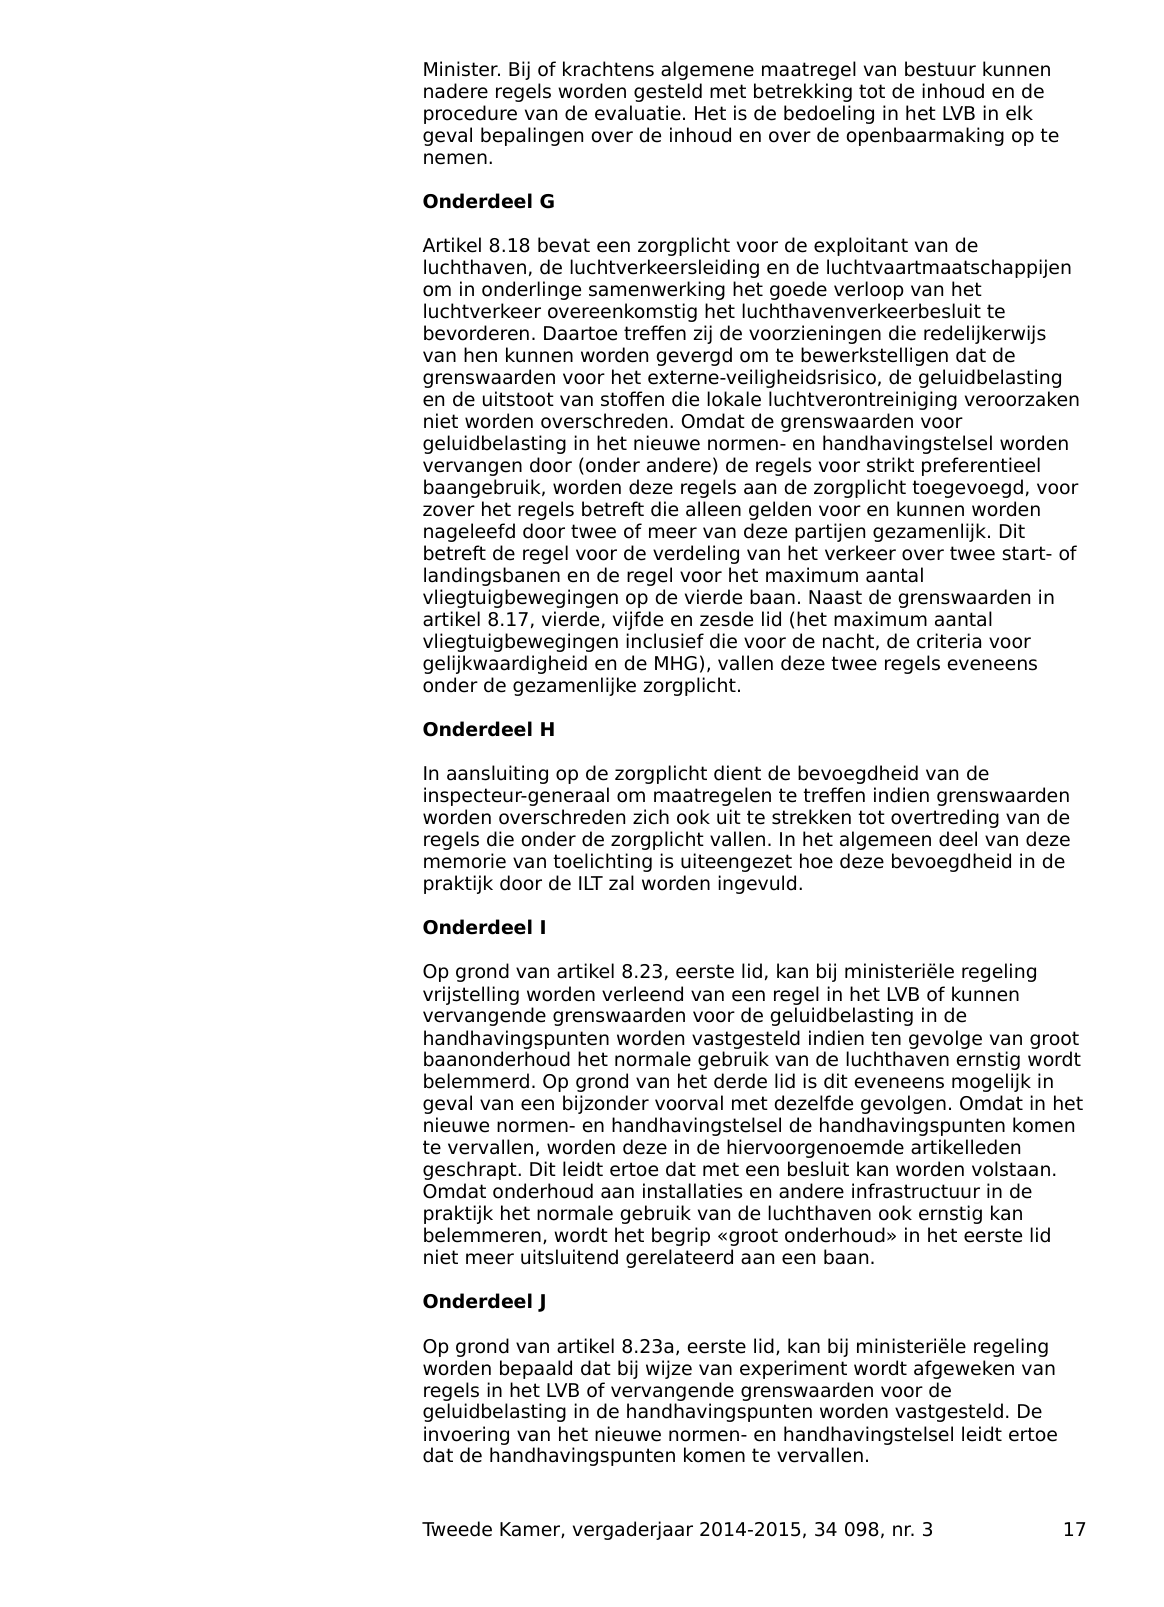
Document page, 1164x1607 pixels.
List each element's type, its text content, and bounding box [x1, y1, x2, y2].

subtitle Onderdeel J [422, 1291, 1087, 1313]
text Op grond van artikel 8.23, eerste lid, kan bij ministeriële regeling vrijstelling worden verleend van een regel in het LVB of kunnen vervangende grenswaarden voor de geluidbelasting in de handhavingspunten worden vastgesteld indien ten gevolge van groot baanonderhoud het normale gebruik van de luchthaven ernstig wordt belemmerd. Op grond van het derde lid is dit eveneens mogelijk in geval van een bijzonder voorval met dezelfde gevolgen. Omdat in het nieuwe normen- en handhavingstelsel de handhavingspunten komen te vervallen, worden deze in de hiervoorgenoemde artikelleden geschrapt. Dit leidt ertoe dat met een besluit kan worden volstaan. [422, 961, 1087, 1181]
text Artikel 8.18 bevat een zorgplicht voor de exploitant van de luchthaven, de luchtverkeersleiding en de luchtvaartmaatschappijen om in onderlinge samenwerking het goede verloop van het luchtverkeer overeenkomstig het luchthavenverkeerbesluit te bevorderen. Daartoe treffen zij de voorzieningen die redelijkerwijs van hen kunnen worden gevergd om te bewerkstelligen dat de grenswaarden voor het externe-veiligheidsrisico, de geluidbelasting en de uitstoot van stoffen die lokale luchtverontreiniging veroorzaken niet worden overschreden. Omdat de grenswaarden voor geluidbelasting in het nieuwe normen- en handhavingstelsel worden vervangen door (onder andere) de regels voor strikt preferentieel baangebruik, worden deze regels aan de zorgplicht toegevoegd, voor zover het regels betreft die alleen gelden voor en kunnen worden nageleefd door twee of meer van deze partijen gezamenlijk. Dit betreft de regel voor de verdeling van het verkeer over twee start- of landingsbanen en de regel voor het maximum aantal vliegtuigbewegingen op de vierde baan. Naast de grenswaarden in artikel 8.17, vierde, vijfde en zesde lid (het maximum aantal vliegtuigbewegingen inclusief die voor de nacht, de criteria voor gelijkwaardigheid en de MHG), vallen deze twee regels eveneens onder de gezamenlijke zorgplicht. [422, 235, 1087, 697]
subtitle Onderdeel I [422, 917, 1087, 939]
subtitle Onderdeel H [422, 719, 1087, 741]
text In aansluiting op de zorgplicht dient de bevoegdheid van de inspecteur-generaal om maatregelen te treffen indien grenswaarden worden overschreden zich ook uit te strekken tot overtreding van de regels die onder de zorgplicht vallen. In het algemeen deel van deze memorie van toelichting is uiteengezet hoe deze bevoegdheid in de praktijk door de ILT zal worden ingevuld. [422, 763, 1087, 895]
text Op grond van artikel 8.23a, eerste lid, kan bij ministeriële regeling worden bepaald dat bij wijze van experiment wordt afgeweken van regels in het LVB of vervangende grenswaarden voor de geluidbelasting in de handhavingspunten worden vastgesteld. De invoering van het nieuwe normen- en handhavingstelsel leidt ertoe dat de handhavingspunten komen te vervallen. [422, 1336, 1087, 1467]
text Minister. Bij of krachtens algemene maatregel van bestuur kunnen nadere regels worden gesteld met betrekking tot de inhoud en de procedure van de evaluatie. Het is de bedoeling in het LVB in elk geval bepalingen over de inhoud en over de openbaarmaking op te nemen. [422, 59, 1087, 169]
text Omdat onderhoud aan installaties en andere infrastructuur in de praktijk het normale gebruik van de luchthaven ook ernstig kan belemmeren, wordt het begrip «groot onderhoud» in het eerste lid niet meer uitsluitend gerelateerd aan een baan. [422, 1181, 1087, 1269]
subtitle Onderdeel G [422, 191, 1087, 213]
